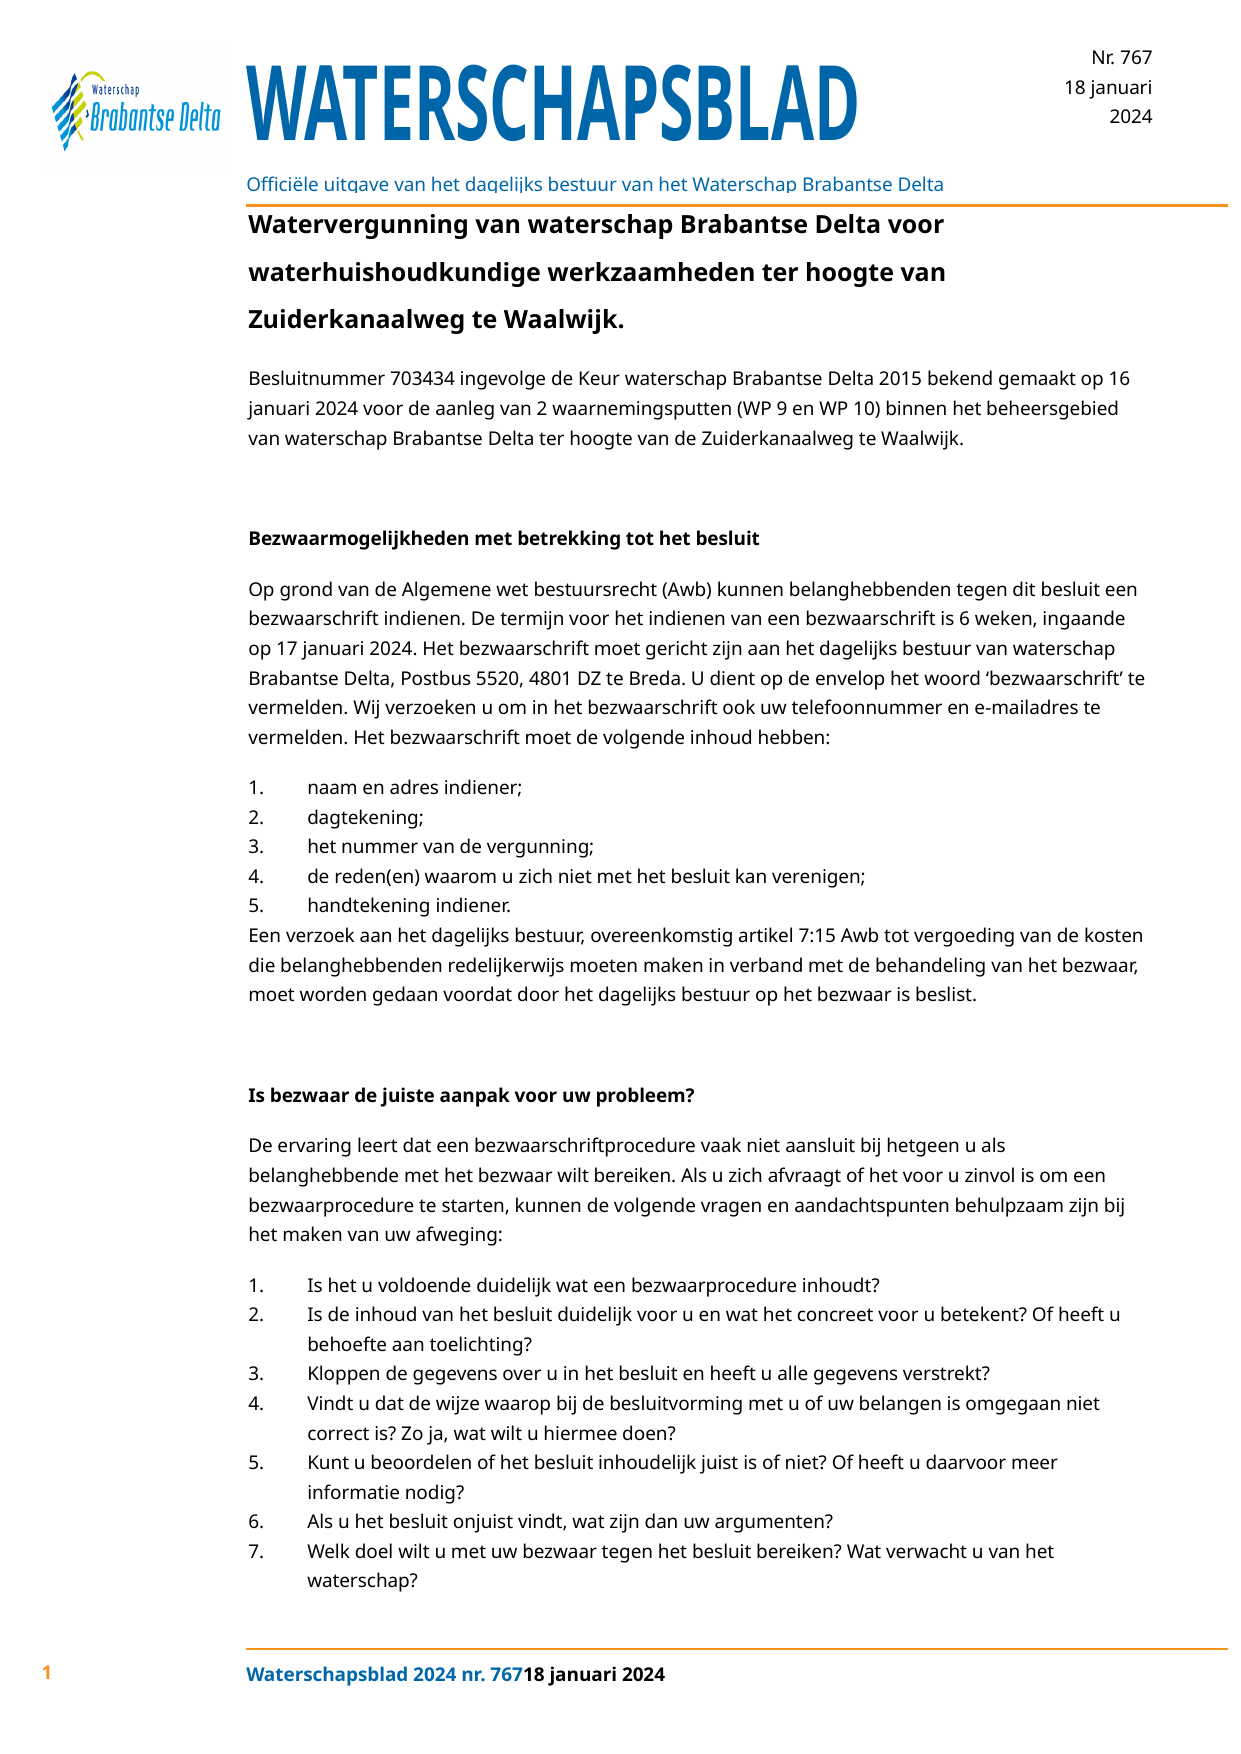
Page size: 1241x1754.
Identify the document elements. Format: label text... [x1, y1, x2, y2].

list Is de inhoud van het besluit duidelijk voor u en wat het concreet voor u betekent? Of heeft u behoefte aan toelichting? [248, 1301, 1152, 1357]
list naam en adres indiener; [248, 774, 1152, 800]
list dagtekening; [248, 804, 1152, 829]
list de reden(en) waarom u zich niet met het besluit kan verenigen; [248, 863, 1152, 889]
list Is het u voldoende duidelijk wat een bezwaarprocedure inhoudt? [248, 1272, 1152, 1297]
list Kloppen de gegevens over u in het besluit en heeft u alle gegevens verstrekt? [248, 1361, 1152, 1386]
list Vindt u dat de wijze waarop bij de besluitvorming met u of uw belangen is omgegaan niet correct is? Zo ja, wat wilt u hiermee doen? [248, 1390, 1152, 1445]
list Als u het besluit onjuist vindt, wat zijn dan uw argumenten? [248, 1508, 1152, 1534]
list Kunt u beoordelen of het besluit inhoudelijk juist is of niet? Of heeft u daarvoor meer informatie nodig? [248, 1449, 1152, 1504]
text Watervergunning van waterschap Brabantse Delta voor waterhuishoudkundige werkzaamheden ter hoogte van Zuiderkanaalweg te Waalwijk. [248, 207, 1152, 336]
text Een verzoek aan het dagelijks bestuur, overeenkomstig artikel 7:15 Awb tot vergoeding van de kosten die belanghebbenden redelijkerwijs moeten maken in verband met de behandeling van het bezwaar, moet worden gedaan voordat door het dagelijks bestuur op het bezwaar is beslist. [248, 922, 1152, 1007]
picture [41, 47, 231, 172]
text De ervaring leert dat een bezwaarschriftprocedure vaak niet aansluit bij hetgeen u als belanghebbende met het bezwaar wilt bereiken. Als u zich afvraagt of het voor u zinvol is om een bezwaarprocedure te starten, kunnen de volgende vragen en aandachtspunten behulpzaam zijn bij het maken van uw afweging: [248, 1133, 1152, 1247]
text Bezwaarmogelijkheden met betrekking tot het besluit [248, 526, 1152, 551]
text Besluitnummer 703434 ingevolge de Keur waterschap Brabantse Delta 2015 bekend gemaakt op 16 januari 2024 voor de aanleg van 2 waarnemingsputten (WP 9 en WP 10) binnen het beheersgebied van waterschap Brabantse Delta ter hoogte van de Zuiderkanaalweg te Waalwijk. [248, 366, 1152, 450]
list handtekening indiener. [248, 893, 1152, 918]
text Is bezwaar de juiste aanpak voor uw probleem? [248, 1082, 1152, 1108]
list Welk doel wilt u met uw bezwaar tegen het besluit bereiken? Wat verwacht u van het waterschap? [248, 1538, 1152, 1593]
text Op grond van de Algemene wet bestuursrecht (Awb) kunnen belanghebbenden tegen dit besluit een bezwaarschrift indienen. De termijn voor het indienen van een bezwaarschrift is 6 weken, ingaande op 17 januari 2024. Het bezwaarschrift moet gericht zijn aan het dagelijks bestuur van waterschap Brabantse Delta, Postbus 5520, 4801 DZ te Breda. U dient op de envelop het woord ‘bezwaarschrift’ te vermelden. Wij verzoeken u om in het bezwaarschrift ook uw telefoonnummer en e‑mailadres te vermelden. Het bezwaarschrift moet de volgende inhoud hebben: [248, 576, 1152, 749]
list het nummer van de vergunning; [248, 833, 1152, 859]
